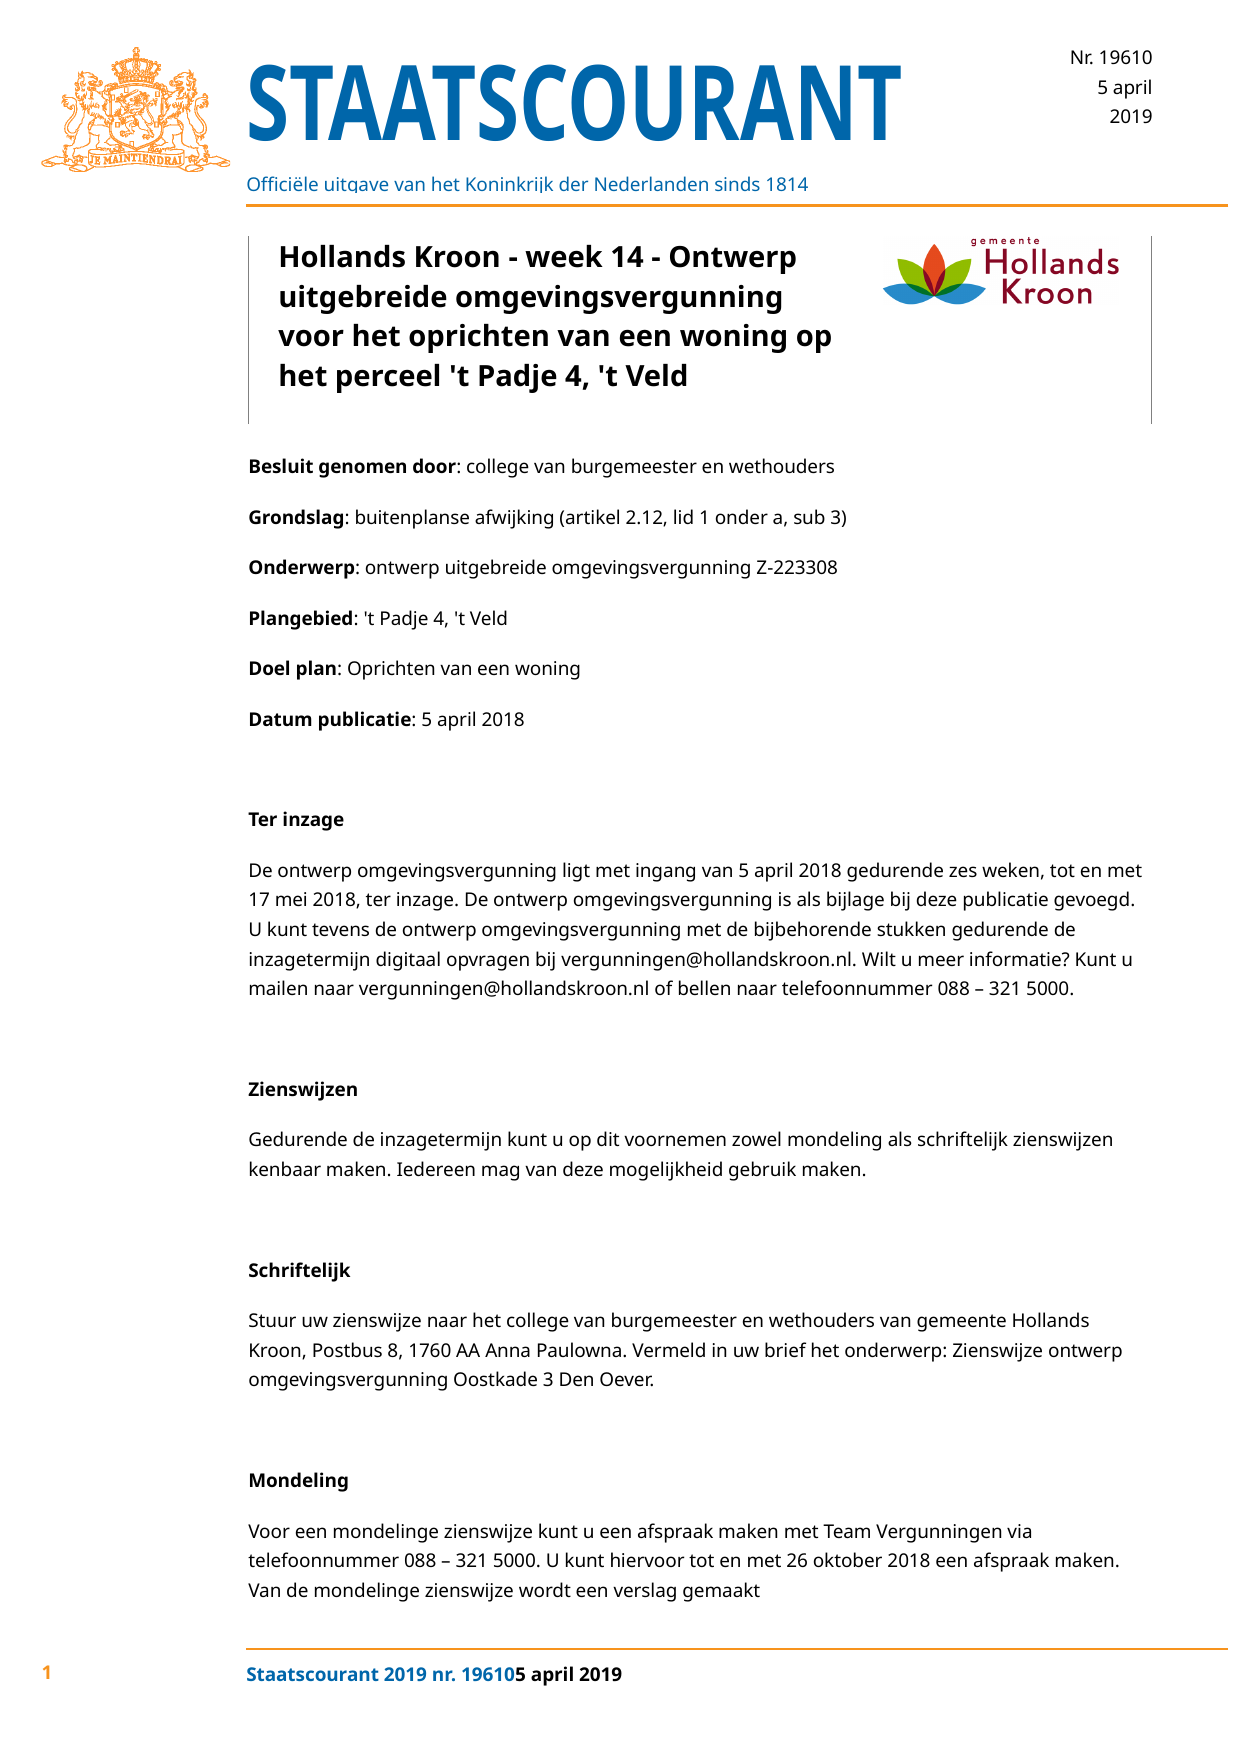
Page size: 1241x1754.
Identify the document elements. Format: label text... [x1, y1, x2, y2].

text Besluit genomen door: college van burgemeester en wethouders [248, 454, 1152, 479]
text Grondslag: buitenplanse afwijking (artikel 2.12, lid 1 onder a, sub 3) [248, 504, 1152, 530]
text Stuur uw zienswijze naar het college van burgemeester en wethouders van gemeente Hollands Kroon, Postbus 8, 1760 AA Anna Paulowna. Vermeld in uw brief het onderwerp: Zienswijze ontwerp omgevingsvergunning Oostkade 3 Den Oever. [248, 1307, 1152, 1392]
table_header [850, 236, 1151, 424]
text Gedurende de inzagetermijn kunt u op dit voornemen zowel mondeling als schriftelijk zienswijzen kenbaar maken. Iedereen mag van deze mogelijkheid gebruik maken. [248, 1127, 1152, 1182]
text Onderwerp: ontwerp uitgebreide omgevingsvergunning Z-223308 [248, 554, 1152, 580]
text Voor een mondelinge zienswijze kunt u een afspraak maken met Team Vergunningen via telefoonnummer 088 – 321 5000. U kunt hiervoor tot en met 26 oktober 2018 een afspraak maken. Van de mondelinge zienswijze wordt een verslag gemaakt [248, 1518, 1152, 1603]
table_header Hollands Kroon - week 14 - Ontwerp uitgebreide omgevingsvergunning voor het oprichten van een woning op het perceel 't Padje 4, 't Veld [249, 236, 850, 424]
text Zienswijzen [248, 1076, 1152, 1102]
text De ontwerp omgevingsvergunning ligt met ingang van 5 april 2018 gedurende zes weken, tot en met 17 mei 2018, ter inzage. De ontwerp omgevingsvergunning is als bijlage bij deze publicatie gevoegd. U kunt tevens de ontwerp omgevingsvergunning met de bijbehorende stukken gedurende de inzagetermijn digitaal opvragen bij vergunningen@hollandskroon.nl. Wilt u meer informatie? Kunt u mailen naar vergunningen@hollandskroon.nl of bellen naar telefoonnummer 088 – 321 5000. [248, 857, 1152, 1001]
text Plangebied: 't Padje 4, 't Veld [248, 605, 1152, 631]
text Mondeling [248, 1467, 1152, 1493]
text Schriftelijk [248, 1257, 1152, 1283]
text Doel plan: Oprichten van een woning [248, 655, 1152, 681]
text Ter inzage [248, 807, 1152, 832]
picture [41, 47, 231, 172]
picture [882, 236, 1119, 305]
text Datum publicatie: 5 april 2018 [248, 706, 1152, 731]
